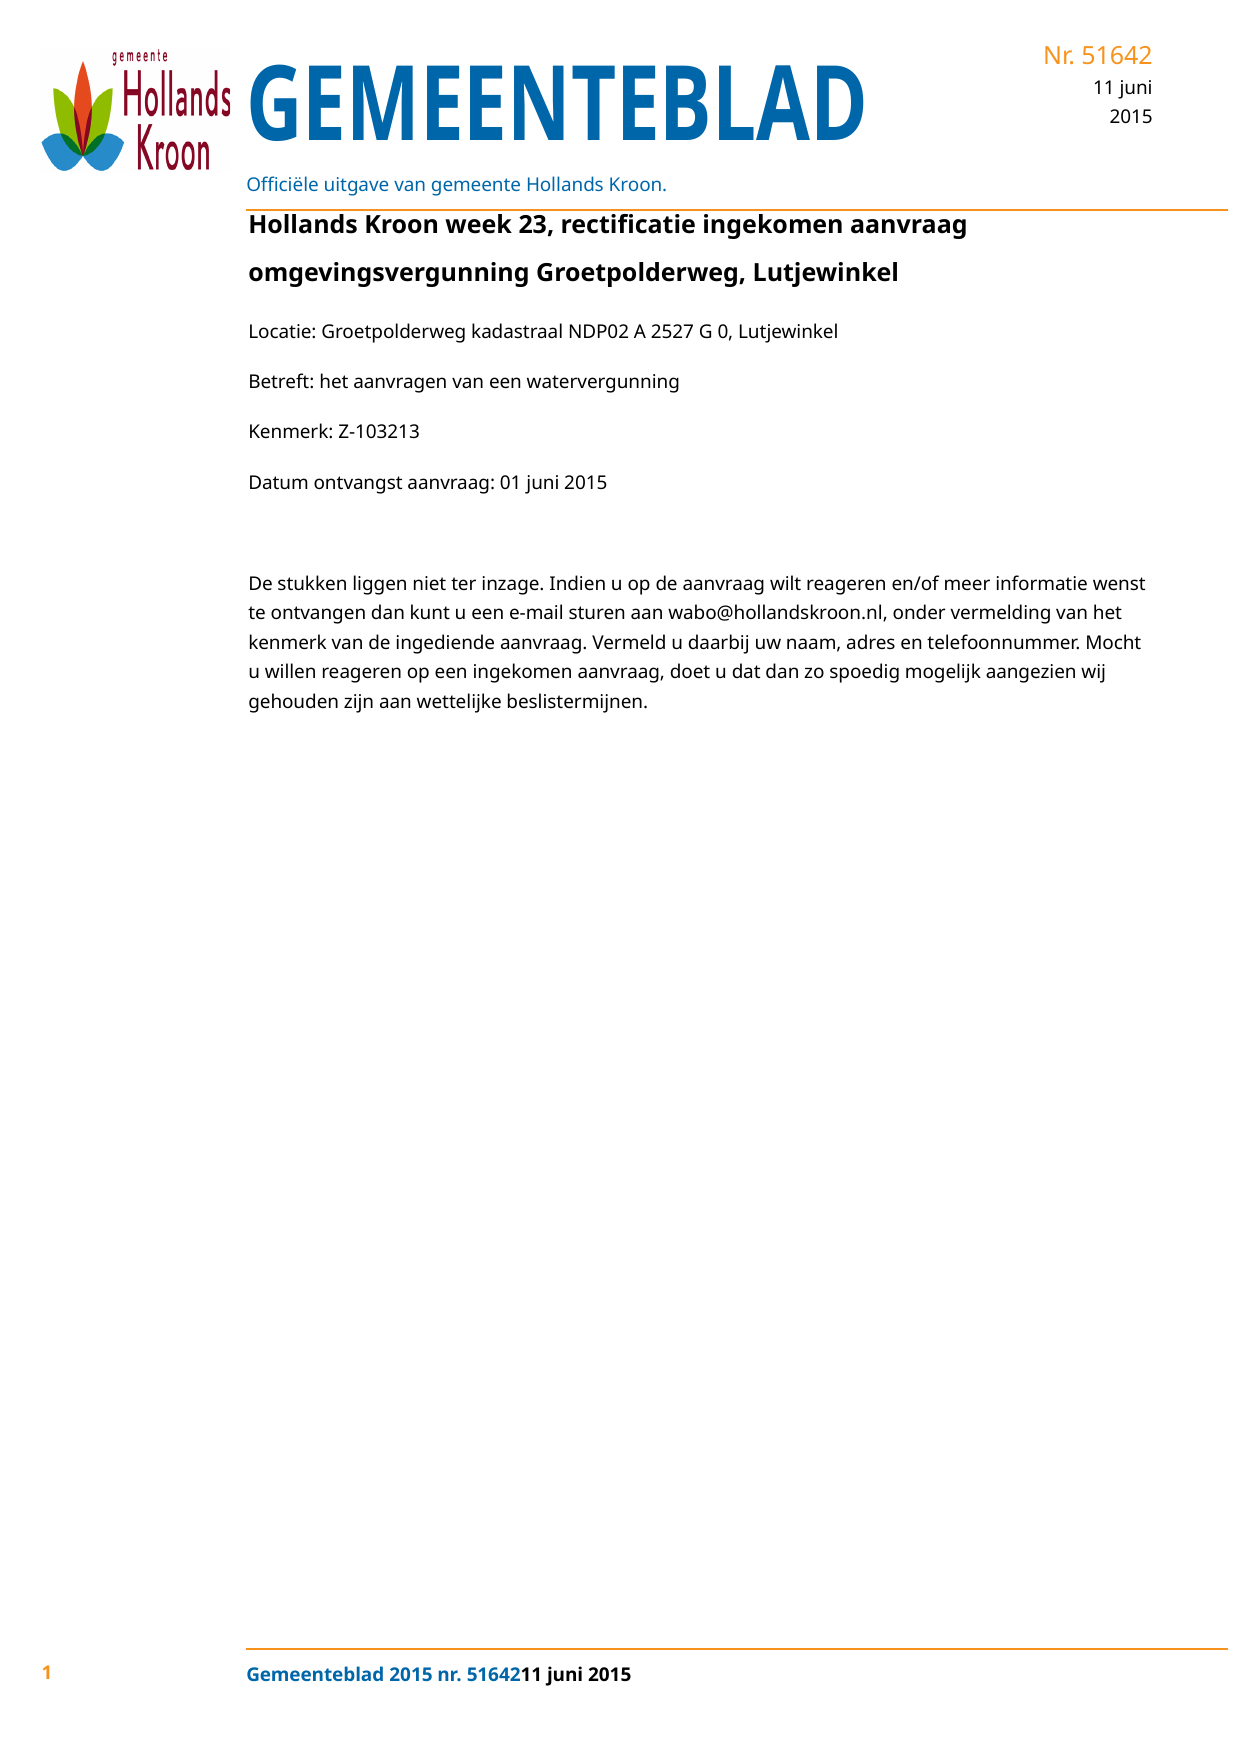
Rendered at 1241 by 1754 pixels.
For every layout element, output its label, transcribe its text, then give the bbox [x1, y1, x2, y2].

picture [41, 47, 231, 172]
text De stukken liggen niet ter inzage. Indien u op de aanvraag wilt reageren en/of meer informatie wenst te ontvangen dan kunt u een e-mail sturen aan wabo@hollandskroon.nl, onder vermelding van het kenmerk van de ingediende aanvraag. Vermeld u daarbij uw naam, adres en telefoonnummer. Mocht u willen reageren op een ingekomen aanvraag, doet u dat dan zo spoedig mogelijk aangezien wij gehouden zijn aan wettelijke beslistermijnen. [248, 570, 1152, 714]
text Datum ontvangst aanvraag: 01 juni 2015 [248, 469, 1152, 495]
text Betreft: het aanvragen van een watervergunning [248, 368, 1152, 394]
text Kenmerk: Z-103213 [248, 419, 1152, 444]
text Hollands Kroon week 23, rectificatie ingekomen aanvraag omgevingsvergunning Groetpolderweg, Lutjewinkel [248, 211, 1152, 288]
text Locatie: Groetpolderweg kadastraal NDP02 A 2527 G 0, Lutjewinkel [248, 318, 1152, 344]
